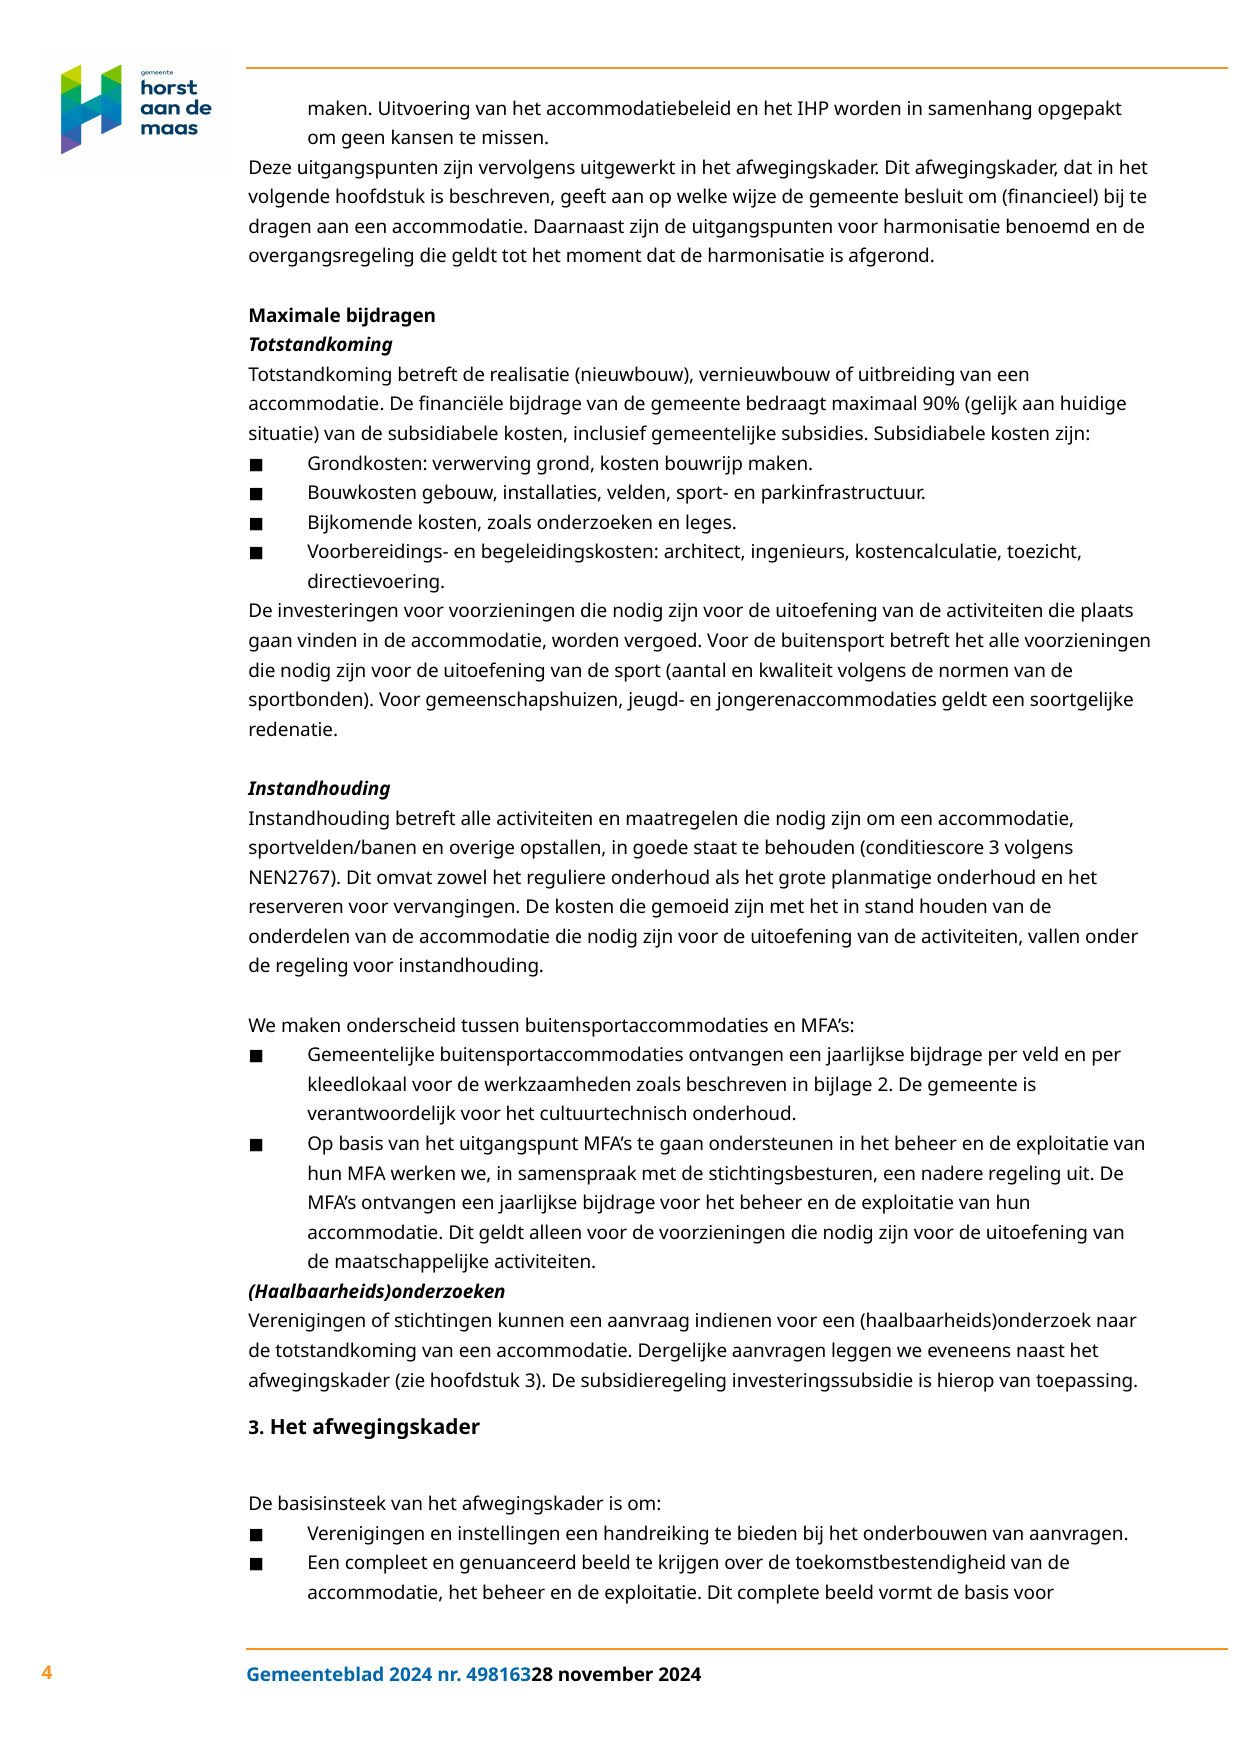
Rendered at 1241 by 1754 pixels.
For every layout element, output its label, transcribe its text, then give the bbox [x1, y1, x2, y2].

text (Haalbaarheids)onderzoeken [248, 1278, 1152, 1304]
text De investeringen voor voorzieningen die nodig zijn voor de uitoefening van de activiteiten die plaats gaan vinden in de accommodatie, worden vergoed. Voor de buitensport betreft het alle voorzieningen die nodig zijn voor de uitoefening van de sport (aantal en kwaliteit volgens de normen van de sportbonden). Voor gemeenschapshuizen, jeugd- en jongerenaccommodaties geldt een soortgelijke redenatie. [248, 598, 1152, 742]
list Een compleet en genuanceerd beeld te krijgen over de toekomstbestendigheid van de accommodatie, het beheer en de exploitatie. Dit complete beeld vormt de basis voor [248, 1549, 1152, 1605]
text Instandhouding betreft alle activiteiten en maatregelen die nodig zijn om een accommodatie, sportvelden/banen en overige opstallen, in goede staat te behouden (conditiescore 3 volgens NEN2767). Dit omvat zowel het reguliere onderhoud als het grote planmatige onderhoud en het reserveren voor vervangingen. De kosten die gemoeid zijn met het in stand houden van de onderdelen van de accommodatie die nodig zijn voor de uitoefening van de activiteiten, vallen onder de regeling voor instandhouding. [248, 805, 1152, 978]
text 3. Het afwegingskader [248, 1412, 1152, 1441]
list Bouwkosten gebouw, installaties, velden, sport- en parkinfrastructuur. [248, 479, 1152, 505]
text Totstandkoming [248, 331, 1152, 357]
text Maximale bijdragen [248, 302, 1152, 328]
text Deze uitgangspunten zijn vervolgens uitgewerkt in het afwegingskader. Dit afwegingskader, dat in het volgende hoofdstuk is beschreven, geeft aan op welke wijze de gemeente besluit om (financieel) bij te dragen aan een accommodatie. Daarnaast zijn de uitgangspunten voor harmonisatie benoemd en de overgangsregeling die geldt tot het moment dat de harmonisatie is afgerond. [248, 154, 1152, 268]
text De basisinsteek van het afwegingskader is om: [248, 1490, 1152, 1516]
text Instandhouding [248, 775, 1152, 801]
text Totstandkoming betreft de realisatie (nieuwbouw), vernieuwbouw of uitbreiding van een accommodatie. De financiële bijdrage van de gemeente bedraagt maximaal 90% (gelijk aan huidige situatie) van de subsidiabele kosten, inclusief gemeentelijke subsidies. Subsidiabele kosten zijn: [248, 361, 1152, 446]
list Gemeentelijke buitensportaccommodaties ontvangen een jaarlijkse bijdrage per veld en per kleedlokaal voor de werkzaamheden zoals beschreven in bijlage 2. De gemeente is verantwoordelijk voor het cultuurtechnisch onderhoud. [248, 1041, 1152, 1126]
list maken. Uitvoering van het accommodatiebeleid en het IHP worden in samenhang opgepakt om geen kansen te missen. [248, 95, 1152, 150]
list Verenigingen en instellingen een handreiking te bieden bij het onderbouwen van aanvragen. [248, 1520, 1152, 1546]
list Bijkomende kosten, zoals onderzoeken en leges. [248, 509, 1152, 535]
list Voorbereidings- en begeleidingskosten: architect, ingenieurs, kostencalculatie, toezicht, directievoering. [248, 538, 1152, 594]
text We maken onderscheid tussen buitensportaccommodaties en MFA’s: [248, 1012, 1152, 1038]
list Op basis van het uitgangspunt MFA’s te gaan ondersteunen in het beheer en de exploitatie van hun MFA werken we, in samenspraak met de stichtingsbesturen, een nadere regeling uit. De MFA’s ontvangen een jaarlijkse bijdrage voor het beheer en de exploitatie van hun accommodatie. Dit geldt alleen voor de voorzieningen die nodig zijn voor de uitoefening van de maatschappelijke activiteiten. [248, 1130, 1152, 1274]
picture [41, 47, 231, 172]
list Grondkosten: verwerving grond, kosten bouwrijp maken. [248, 450, 1152, 476]
text Verenigingen of stichtingen kunnen een aanvraag indienen voor een (haalbaarheids)onderzoek naar de totstandkoming van een accommodatie. Dergelijke aanvragen leggen we eveneens naast het afwegingskader (zie hoofdstuk 3). De subsidieregeling investeringssubsidie is hierop van toepassing. [248, 1308, 1152, 1393]
